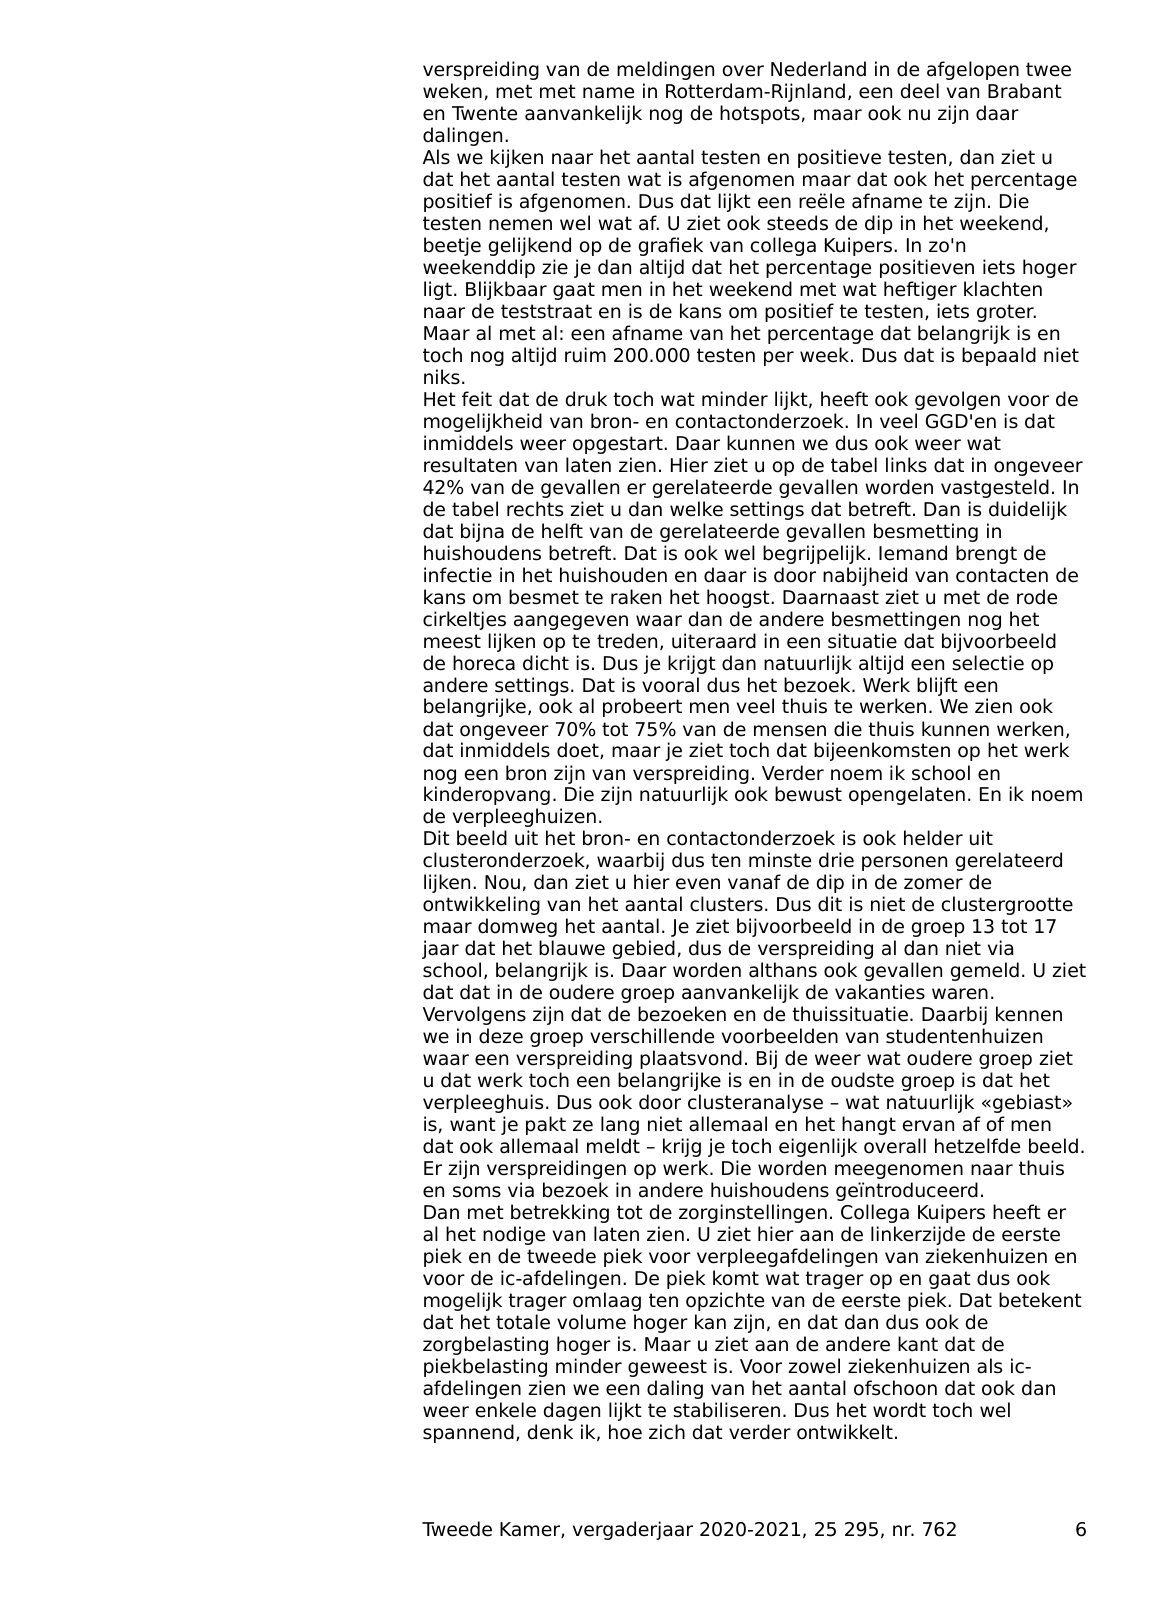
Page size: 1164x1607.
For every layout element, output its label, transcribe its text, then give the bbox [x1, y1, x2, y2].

text Als we kijken naar het aantal testen en positieve testen, dan ziet u dat het aantal testen wat is afgenomen maar dat ook het percentage positief is afgenomen. Dus dat lijkt een reële afname te zijn. Die testen nemen wel wat af. U ziet ook steeds de dip in het weekend, beetje gelijkend op de grafiek van collega Kuipers. In zo'n weekenddip zie je dan altijd dat het percentage positieven iets hoger ligt. Blijkbaar gaat men in het weekend met wat heftiger klachten naar de teststraat en is de kans om positief te testen, iets groter. Maar al met al: een afname van het percentage dat belangrijk is en toch nog altijd ruim 200.000 testen per week. Dus dat is bepaald niet niks. [422, 147, 1087, 389]
text Het feit dat de druk toch wat minder lijkt, heeft ook gevolgen voor de mogelijkheid van bron- en contactonderzoek. In veel GGD'en is dat inmiddels weer opgestart. Daar kunnen we dus ook weer wat resultaten van laten zien. Hier ziet u op de tabel links dat in ongeveer 42% van de gevallen er gerelateerde gevallen worden vastgesteld. In de tabel rechts ziet u dan welke settings dat betreft. Dan is duidelijk dat bijna de helft van de gerelateerde gevallen besmetting in huishoudens betreft. Dat is ook wel begrijpelijk. Iemand brengt de infectie in het huishouden en daar is door nabijheid van contacten de kans om besmet te raken het hoogst. Daarnaast ziet u met de rode cirkeltjes aangegeven waar dan de andere besmettingen nog het meest lijken op te treden, uiteraard in een situatie dat bijvoorbeeld de horeca dicht is. Dus je krijgt dan natuurlijk altijd een selectie op andere settings. Dat is vooral dus het bezoek. Werk blijft een belangrijke, ook al probeert men veel thuis te werken. We zien ook dat ongeveer 70% tot 75% van de mensen die thuis kunnen werken, dat inmiddels doet, maar je ziet toch dat bijeenkomsten op het werk nog een bron zijn van verspreiding. Verder noem ik school en kinderopvang. Die zijn natuurlijk ook bewust opengelaten. En ik noem de verpleeghuizen. [422, 389, 1087, 828]
text Dan met betrekking tot de zorginstellingen. Collega Kuipers heeft er al het nodige van laten zien. U ziet hier aan de linkerzijde de eerste piek en de tweede piek voor verpleegafdelingen van ziekenhuizen en voor de ic-afdelingen. De piek komt wat trager op en gaat dus ook mogelijk trager omlaag ten opzichte van de eerste piek. Dat betekent dat het totale volume hoger kan zijn, en dat dan dus ook de zorgbelasting hoger is. Maar u ziet aan de andere kant dat de piekbelasting minder geweest is. Voor zowel ziekenhuizen als ic-afdelingen zien we een daling van het aantal ofschoon dat ook dan weer enkele dagen lijkt te stabiliseren. Dus het wordt toch wel spannend, denk ik, hoe zich dat verder ontwikkelt. [422, 1202, 1087, 1444]
text verspreiding van de meldingen over Nederland in de afgelopen twee weken, met met name in Rotterdam-Rijnland, een deel van Brabant en Twente aanvankelijk nog de hotspots, maar ook nu zijn daar dalingen. [422, 59, 1087, 147]
text Dit beeld uit het bron- en contactonderzoek is ook helder uit clusteronderzoek, waarbij dus ten minste drie personen gerelateerd lijken. Nou, dan ziet u hier even vanaf de dip in de zomer de ontwikkeling van het aantal clusters. Dus dit is niet de clustergrootte maar domweg het aantal. Je ziet bijvoorbeeld in de groep 13 tot 17 jaar dat het blauwe gebied, dus de verspreiding al dan niet via school, belangrijk is. Daar worden althans ook gevallen gemeld. U ziet dat dat in de oudere groep aanvankelijk de vakanties waren. Vervolgens zijn dat de bezoeken en de thuissituatie. Daarbij kennen we in deze groep verschillende voorbeelden van studentenhuizen waar een verspreiding plaatsvond. Bij de weer wat oudere groep ziet u dat werk toch een belangrijke is en in de oudste groep is dat het verpleeghuis. Dus ook door clusteranalyse – wat natuurlijk «gebiast» is, want je pakt ze lang niet allemaal en het hangt ervan af of men dat ook allemaal meldt – krijg je toch eigenlijk overall hetzelfde beeld. Er zijn verspreidingen op werk. Die worden meegenomen naar thuis en soms via bezoek in andere huishoudens geïntroduceerd. [422, 828, 1087, 1202]
